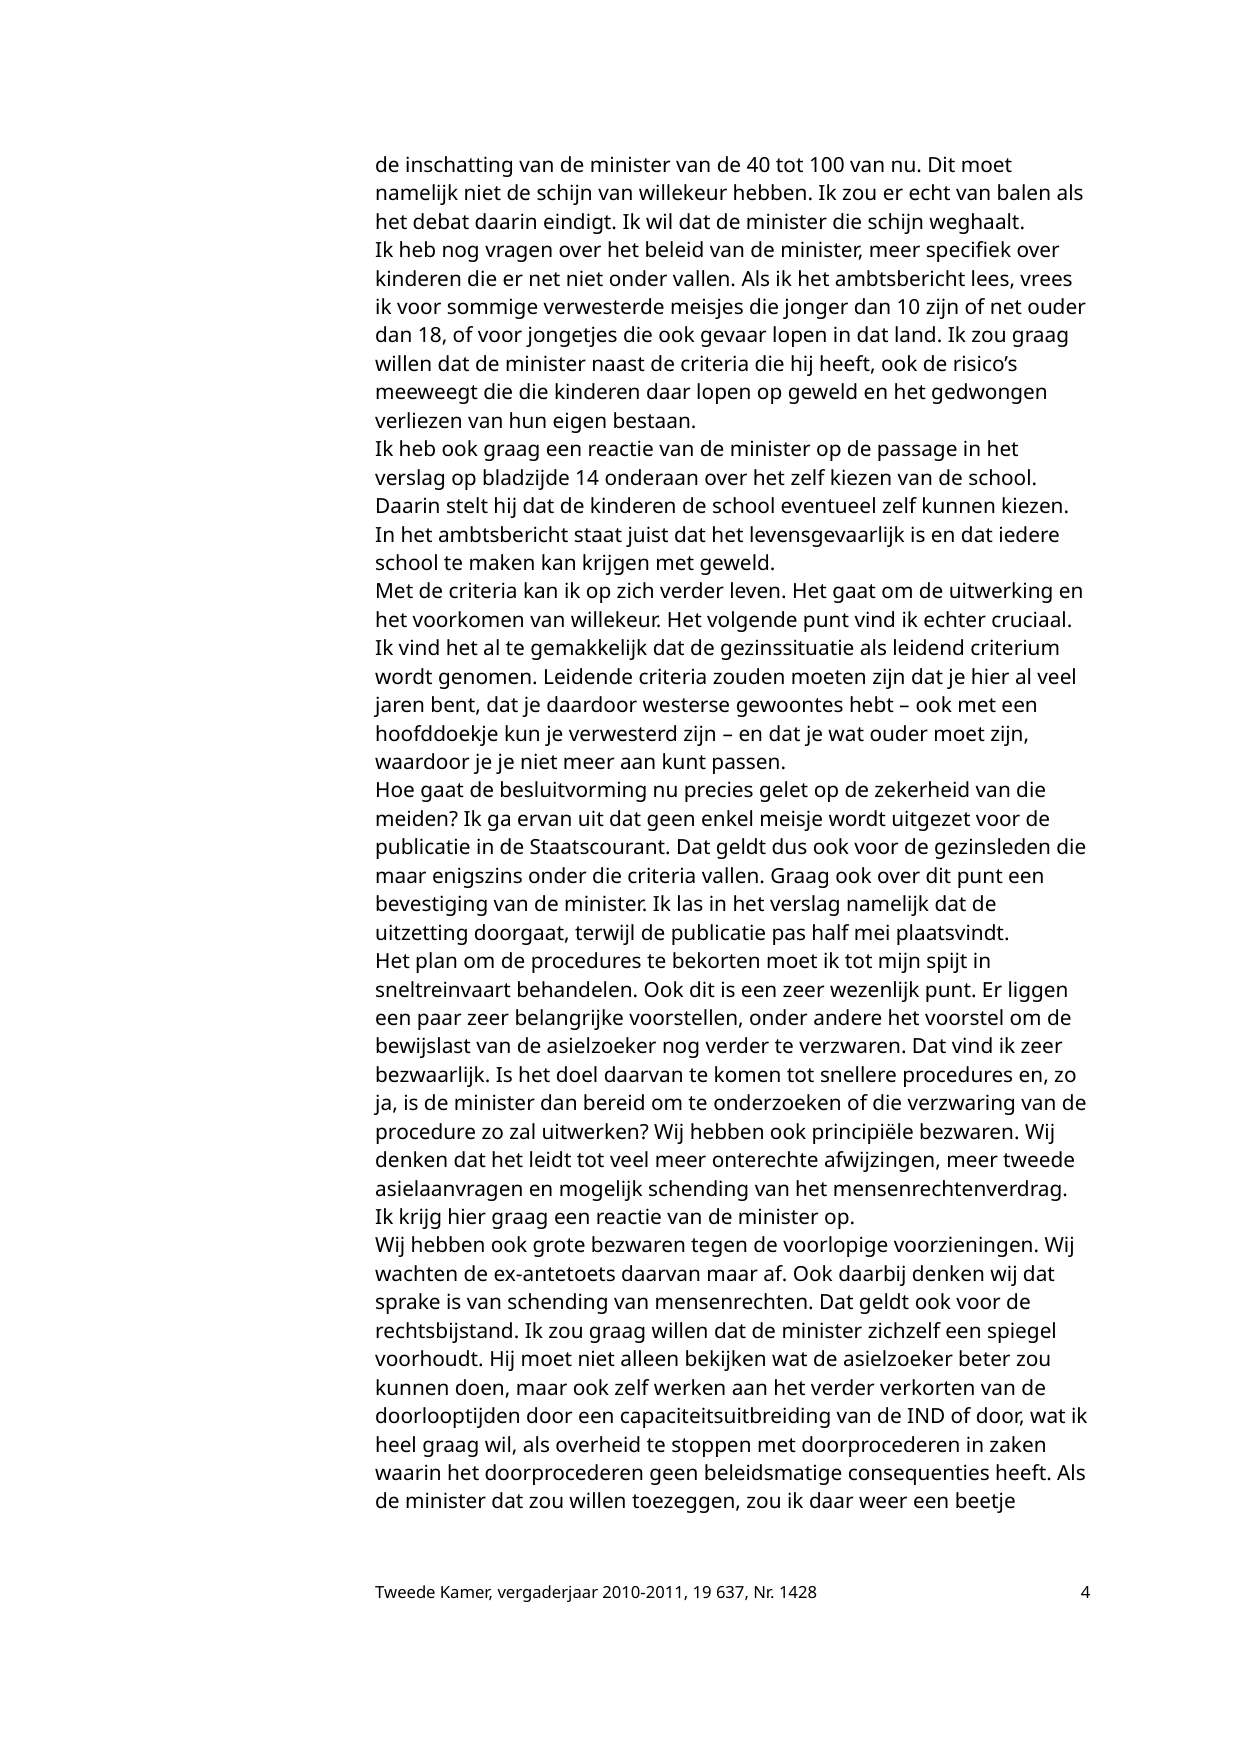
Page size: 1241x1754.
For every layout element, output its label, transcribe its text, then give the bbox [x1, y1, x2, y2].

text de inschatting van de minister van de 40 tot 100 van nu. Dit moet namelijk niet de schijn van willekeur hebben. Ik zou er echt van balen als het debat daarin eindigt. Ik wil dat de minister die schijn weghaalt. [375, 150, 1090, 235]
text Ik heb ook graag een reactie van de minister op de passage in het verslag op bladzijde 14 onderaan over het zelf kiezen van de school. Daarin stelt hij dat de kinderen de school eventueel zelf kunnen kiezen. In het ambtsbericht staat juist dat het levensgevaarlijk is en dat iedere school te maken kan krijgen met geweld. [375, 434, 1090, 577]
text Met de criteria kan ik op zich verder leven. Het gaat om de uitwerking en het voorkomen van willekeur. Het volgende punt vind ik echter cruciaal. Ik vind het al te gemakkelijk dat de gezinssituatie als leidend criterium wordt genomen. Leidende criteria zouden moeten zijn dat je hier al veel jaren bent, dat je daardoor westerse gewoontes hebt – ook met een hoofddoekje kun je verwesterd zijn – en dat je wat ouder moet zijn, waardoor je je niet meer aan kunt passen. [375, 577, 1090, 776]
text Hoe gaat de besluitvorming nu precies gelet op de zekerheid van die meiden? Ik ga ervan uit dat geen enkel meisje wordt uitgezet voor de publicatie in de Staatscourant. Dat geldt dus ook voor de gezinsleden die maar enigszins onder die criteria vallen. Graag ook over dit punt een bevestiging van de minister. Ik las in het verslag namelijk dat de uitzetting doorgaat, terwijl de publicatie pas half mei plaatsvindt. [375, 776, 1090, 946]
text Ik heb nog vragen over het beleid van de minister, meer specifiek over kinderen die er net niet onder vallen. Als ik het ambtsbericht lees, vrees ik voor sommige verwesterde meisjes die jonger dan 10 zijn of net ouder dan 18, of voor jongetjes die ook gevaar lopen in dat land. Ik zou graag willen dat de minister naast de criteria die hij heeft, ook de risico’s meeweegt die die kinderen daar lopen op geweld en het gedwongen verliezen van hun eigen bestaan. [375, 235, 1090, 434]
text Het plan om de procedures te bekorten moet ik tot mijn spijt in sneltreinvaart behandelen. Ook dit is een zeer wezenlijk punt. Er liggen een paar zeer belangrijke voorstellen, onder andere het voorstel om de bewijslast van de asielzoeker nog verder te verzwaren. Dat vind ik zeer bezwaarlijk. Is het doel daarvan te komen tot snellere procedures en, zo ja, is de minister dan bereid om te onderzoeken of die verzwaring van de procedure zo zal uitwerken? Wij hebben ook principiële bezwaren. Wij denken dat het leidt tot veel meer onterechte afwijzingen, meer tweede asielaanvragen en mogelijk schending van het mensenrechtenverdrag. Ik krijg hier graag een reactie van de minister op. [375, 946, 1090, 1231]
text Wij hebben ook grote bezwaren tegen de voorlopige voorzieningen. Wij wachten de ex-antetoets daarvan maar af. Ook daarbij denken wij dat sprake is van schending van mensenrechten. Dat geldt ook voor de rechtsbijstand. Ik zou graag willen dat de minister zichzelf een spiegel voorhoudt. Hij moet niet alleen bekijken wat de asielzoeker beter zou kunnen doen, maar ook zelf werken aan het verder verkorten van de doorlooptijden door een capaciteitsuitbreiding van de IND of door, wat ik heel graag wil, als overheid te stoppen met doorprocederen in zaken waarin het doorprocederen geen beleidsmatige consequenties heeft. Als de minister dat zou willen toezeggen, zou ik daar weer een beetje [375, 1231, 1090, 1515]
